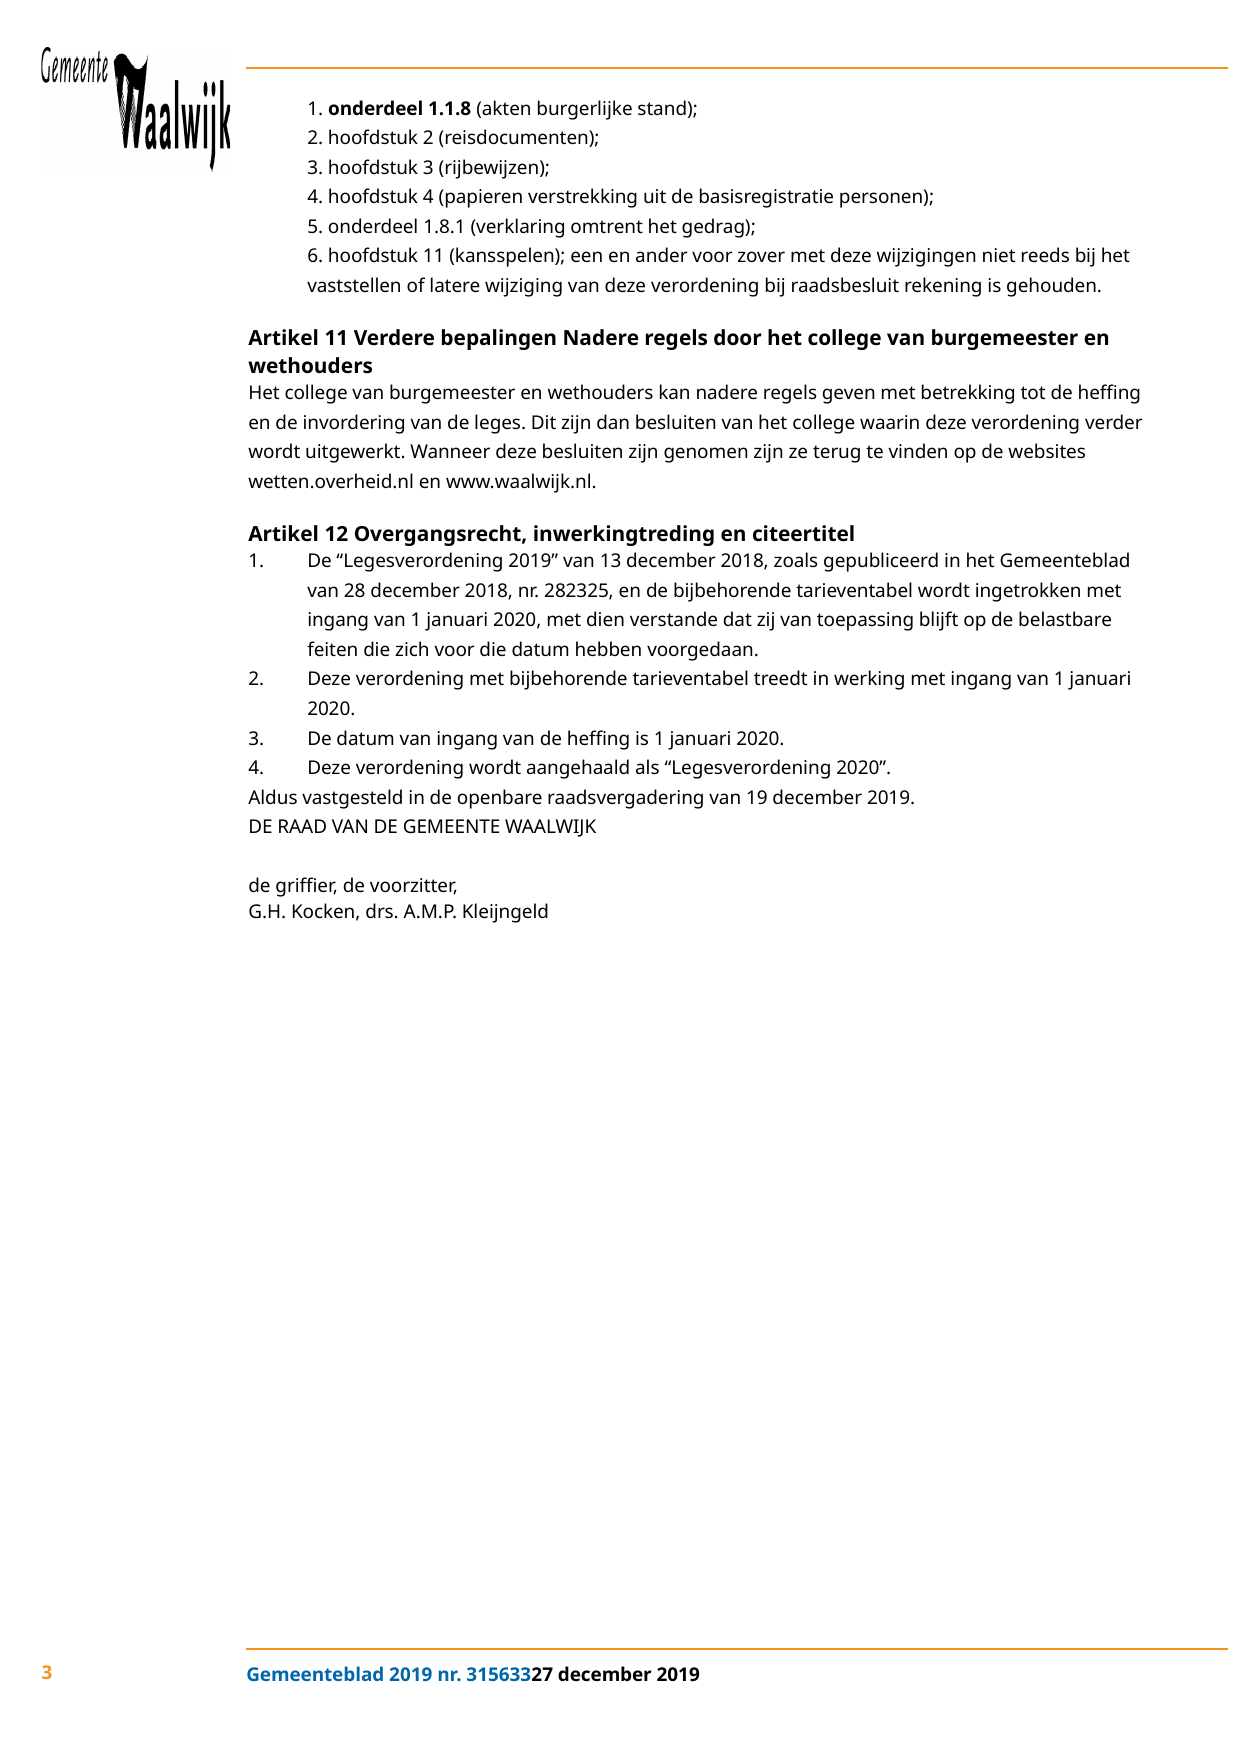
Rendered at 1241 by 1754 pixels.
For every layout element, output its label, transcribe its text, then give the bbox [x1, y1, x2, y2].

text Artikel 12 Overgangsrecht, inwerkingtreding en citeertitel [248, 519, 1152, 547]
list 2. hoofdstuk 2 (reisdocumenten); [248, 124, 1152, 150]
text Artikel 11 Verdere bepalingen Nadere regels door het college van burgemeester en wethouders [248, 323, 1152, 379]
text Het college van burgemeester en wethouders kan nadere regels geven met betrekking tot de heffing en de invordering van de leges. Dit zijn dan besluiten van het college waarin deze verordening verder wordt uitgewerkt. Wanneer deze besluiten zijn genomen zijn ze terug te vinden op de websites wetten.overheid.nl en www.waalwijk.nl. [248, 379, 1152, 494]
list 5. onderdeel 1.8.1 (verklaring omtrent het gedrag); [248, 213, 1152, 239]
list Deze verordening wordt aangehaald als “Legesverordening 2020”. [248, 754, 1152, 780]
text de griffier, de voorzitter, [248, 873, 1152, 898]
list Deze verordening met bijbehorende tarieventabel treedt in werking met ingang van 1 januari 2020. [248, 666, 1152, 721]
list De “Legesverordening 2019” van 13 december 2018, zoals gepubliceerd in het Gemeenteblad van 28 december 2018, nr. 282325, en de bijbehorende tarieventabel wordt ingetrokken met ingang van 1 januari 2020, met dien verstande dat zij van toepassing blijft op de belastbare feiten die zich voor die datum hebben voorgedaan. [248, 547, 1152, 662]
picture [41, 47, 231, 172]
list 4. hoofdstuk 4 (papieren verstrekking uit de basisregistratie personen); [248, 183, 1152, 209]
text DE RAAD VAN DE GEMEENTE WAALWIJK [248, 813, 1152, 839]
list De datum van ingang van de heffing is 1 januari 2020. [248, 725, 1152, 750]
text G.H. Kocken, drs. A.M.P. Kleijngeld [248, 898, 1152, 924]
list 1. onderdeel 1.1.8 (akten burgerlijke stand); [248, 95, 1152, 121]
list 3. hoofdstuk 3 (rijbewijzen); [248, 154, 1152, 180]
list 6. hoofdstuk 11 (kansspelen); een en ander voor zover met deze wijzigingen niet reeds bij het vaststellen of latere wijziging van deze verordening bij raadsbesluit rekening is gehouden. [248, 243, 1152, 298]
text Aldus vastgesteld in de openbare raadsvergadering van 19 december 2019. [248, 784, 1152, 809]
